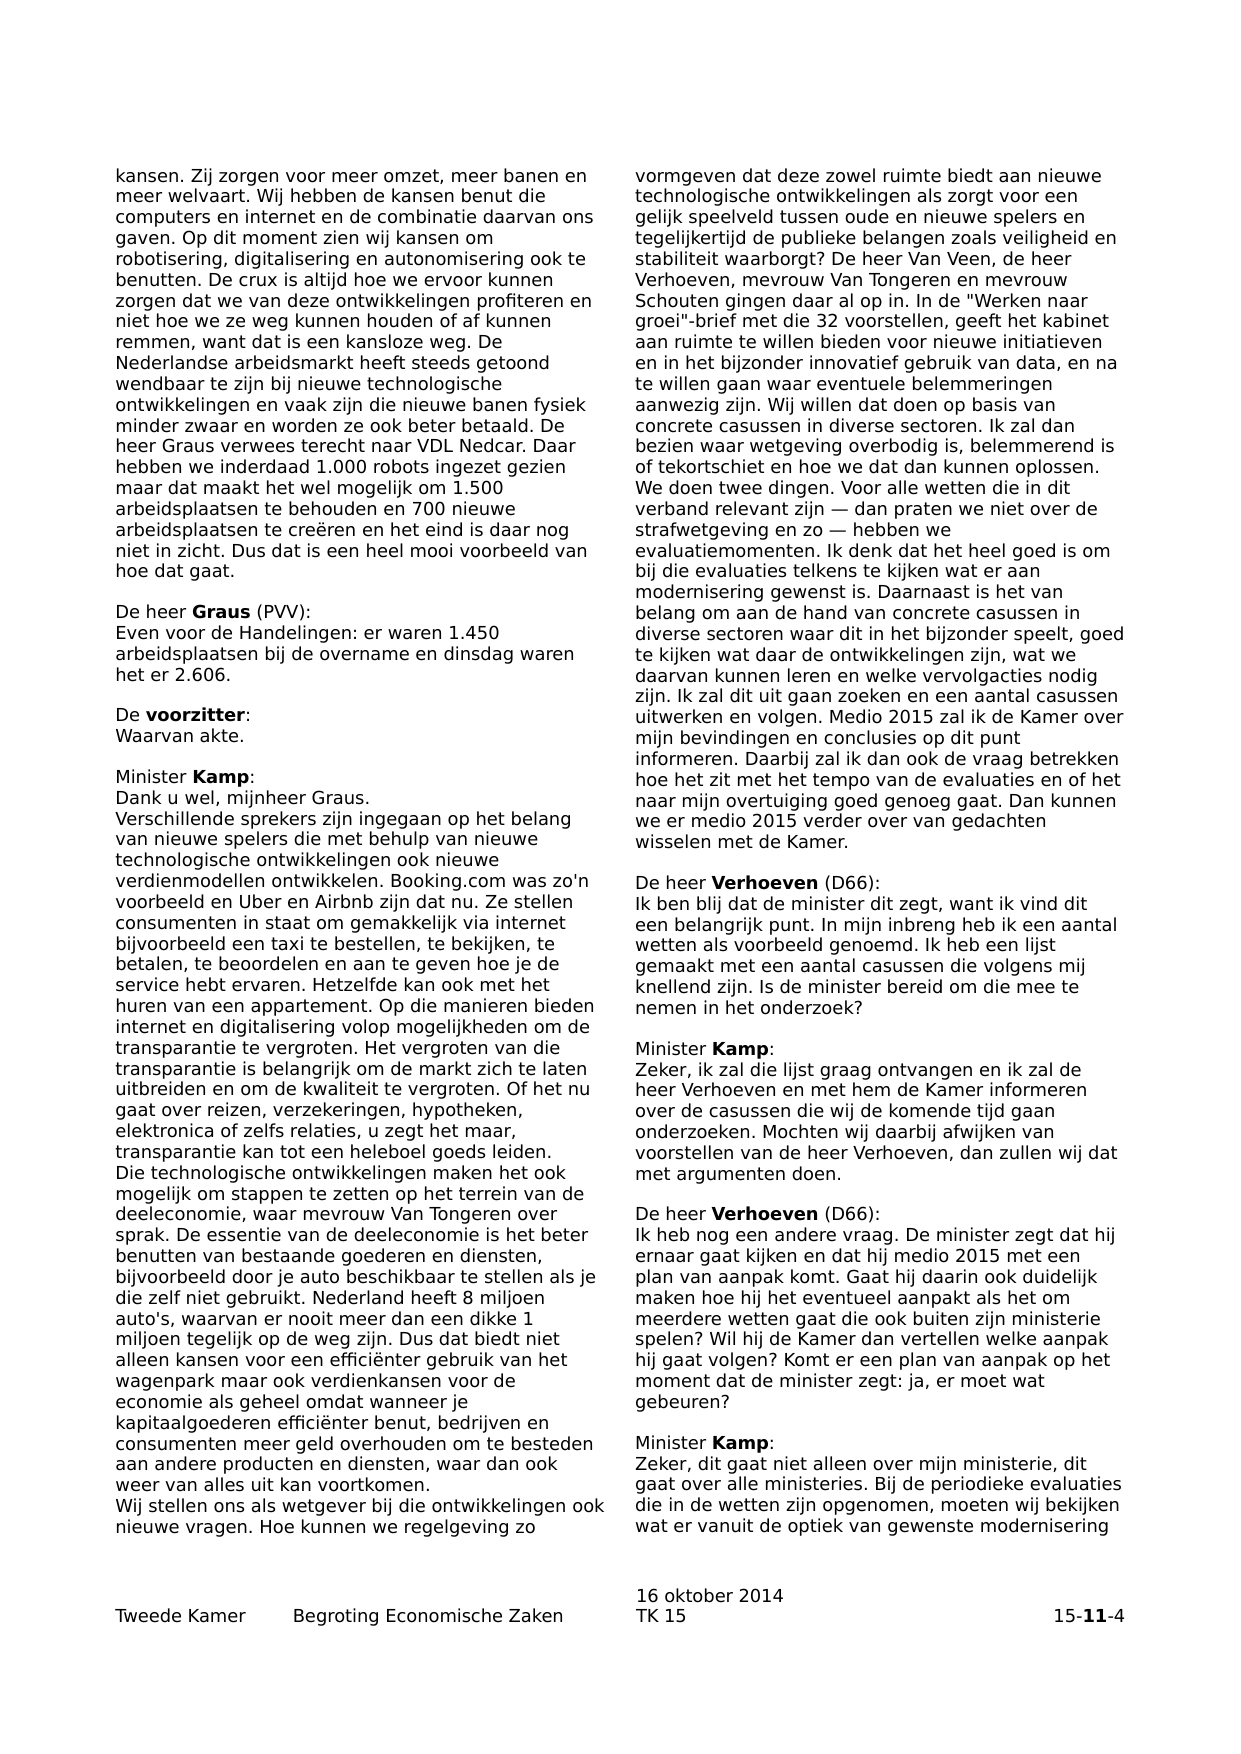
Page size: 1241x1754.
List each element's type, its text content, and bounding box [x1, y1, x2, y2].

text Dank u wel, mijnheer Graus. [115, 787, 605, 808]
text De heer Verhoeven (D66): [635, 873, 1125, 893]
text Minister Kamp: [635, 1038, 1125, 1059]
text Even voor de Handelingen: er waren 1.450 arbeidsplaatsen bij de overname en dinsdag waren het er 2.606. [115, 623, 605, 685]
text Die technologische ontwikkelingen maken het ook mogelijk om stappen te zetten op het terrein van de deeleconomie, waar mevrouw Van Tongeren over sprak. De essentie van de deeleconomie is het beter benutten van bestaande goederen en diensten, bijvoorbeeld door je auto beschikbaar te stellen als je die zelf niet gebruikt. Nederland heeft 8 miljoen auto's, waarvan er nooit meer dan een dikke 1 miljoen tegelijk op de weg zijn. Dus dat biedt niet alleen kansen voor een efficiënter gebruik van het wagenpark maar ook verdienkansen voor de economie als geheel omdat wanneer je kapitaalgoederen efficiënter benut, bedrijven en consumenten meer geld overhouden om te besteden aan andere producten en diensten, waar dan ook weer van alles uit kan voortkomen. [115, 1162, 605, 1496]
text Minister Kamp: [635, 1432, 1125, 1453]
text Ik ben blij dat de minister dit zegt, want ik vind dit een belangrijk punt. In mijn inbreng heb ik een aantal wetten als voorbeeld genoemd. Ik heb een lijst gemaakt met een aantal casussen die volgens mij knellend zijn. Is de minister bereid om die mee te nemen in het onderzoek? [635, 893, 1125, 1018]
text Zeker, dit gaat niet alleen over mijn ministerie, dit gaat over alle ministeries. Bij de periodieke evaluaties die in de wetten zijn opgenomen, moeten wij bekijken wat er vanuit de optiek van gewenste modernisering [635, 1453, 1125, 1537]
text De heer Verhoeven (D66): [635, 1204, 1125, 1225]
text Zeker, ik zal die lijst graag ontvangen en ik zal de heer Verhoeven en met hem de Kamer informeren over de casussen die wij de komende tijd gaan onderzoeken. Mochten wij daarbij afwijken van voorstellen van de heer Verhoeven, dan zullen wij dat met argumenten doen. [635, 1059, 1125, 1184]
text Verschillende sprekers zijn ingegaan op het belang van nieuwe spelers die met behulp van nieuwe technologische ontwikkelingen ook nieuwe verdienmodellen ontwikkelen. Booking.com was zo'n voorbeeld en Uber en Airbnb zijn dat nu. Ze stellen consumenten in staat om gemakkelijk via internet bijvoorbeeld een taxi te bestellen, te bekijken, te betalen, te beoordelen en aan te geven hoe je de service hebt ervaren. Hetzelfde kan ook met het huren van een appartement. Op die manieren bieden internet en digitalisering volop mogelijkheden om de transparantie te vergroten. Het vergroten van die transparantie is belangrijk om de markt zich te laten uitbreiden en om de kwaliteit te vergroten. Of het nu gaat over reizen, verzekeringen, hypotheken, elektronica of zelfs relaties, u zegt het maar, transparantie kan tot een heleboel goeds leiden. [115, 808, 605, 1162]
text Waarvan akte. [115, 726, 605, 747]
text De heer Graus (PVV): [115, 602, 605, 623]
text Ik heb nog een andere vraag. De minister zegt dat hij ernaar gaat kijken en dat hij medio 2015 met een plan van aanpak komt. Gaat hij daarin ook duidelijk maken hoe hij het eventueel aanpakt als het om meerdere wetten gaat die ook buiten zijn ministerie spelen? Wil hij de Kamer dan vertellen welke aanpak hij gaat volgen? Komt er een plan van aanpak op het moment dat de minister zegt: ja, er moet wat gebeuren? [635, 1225, 1125, 1412]
text De voorzitter: [115, 705, 605, 726]
text kansen. Zij zorgen voor meer omzet, meer banen en meer welvaart. Wij hebben de kansen benut die computers en internet en de combinatie daarvan ons gaven. Op dit moment zien wij kansen om robotisering, digitalisering en autonomisering ook te benutten. De crux is altijd hoe we ervoor kunnen zorgen dat we van deze ontwikkelingen profiteren en niet hoe we ze weg kunnen houden of af kunnen remmen, want dat is een kansloze weg. De Nederlandse arbeidsmarkt heeft steeds getoond wendbaar te zijn bij nieuwe technologische ontwikkelingen en vaak zijn die nieuwe banen fysiek minder zwaar en worden ze ook beter betaald. De heer Graus verwees terecht naar VDL Nedcar. Daar hebben we inderdaad 1.000 robots ingezet gezien maar dat maakt het wel mogelijk om 1.500 arbeidsplaatsen te behouden en 700 nieuwe arbeidsplaatsen te creëren en het eind is daar nog niet in zicht. Dus dat is een heel mooi voorbeeld van hoe dat gaat. [115, 165, 605, 582]
text vormgeven dat deze zowel ruimte biedt aan nieuwe technologische ontwikkelingen als zorgt voor een gelijk speelveld tussen oude en nieuwe spelers en tegelijkertijd de publieke belangen zoals veiligheid en stabiliteit waarborgt? De heer Van Veen, de heer Verhoeven, mevrouw Van Tongeren en mevrouw Schouten gingen daar al op in. In de "Werken naar groei"-brief met die 32 voorstellen, geeft het kabinet aan ruimte te willen bieden voor nieuwe initiatieven en in het bijzonder innovatief gebruik van data, en na te willen gaan waar eventuele belemmeringen aanwezig zijn. Wij willen dat doen op basis van concrete casussen in diverse sectoren. Ik zal dan bezien waar wetgeving overbodig is, belemmerend is of tekortschiet en hoe we dat dan kunnen oplossen. We doen twee dingen. Voor alle wetten die in dit verband relevant zijn — dan praten we niet over de strafwetgeving en zo — hebben we evaluatiemomenten. Ik denk dat het heel goed is om bij die evaluaties telkens te kijken wat er aan modernisering gewenst is. Daarnaast is het van belang om aan de hand van concrete casussen in diverse sectoren waar dit in het bijzonder speelt, goed te kijken wat daar de ontwikkelingen zijn, wat we daarvan kunnen leren en welke vervolgacties nodig zijn. Ik zal dit uit gaan zoeken en een aantal casussen uitwerken en volgen. Medio 2015 zal ik de Kamer over mijn bevindingen en conclusies op dit punt informeren. Daarbij zal ik dan ook de vraag betrekken hoe het zit met het tempo van de evaluaties en of het naar mijn overtuiging goed genoeg gaat. Dan kunnen we er medio 2015 verder over van gedachten wisselen met de Kamer. [635, 165, 1125, 853]
text Wij stellen ons als wetgever bij die ontwikkelingen ook nieuwe vragen. Hoe kunnen we regelgeving zo [115, 1496, 605, 1537]
text Minister Kamp: [115, 767, 605, 787]
